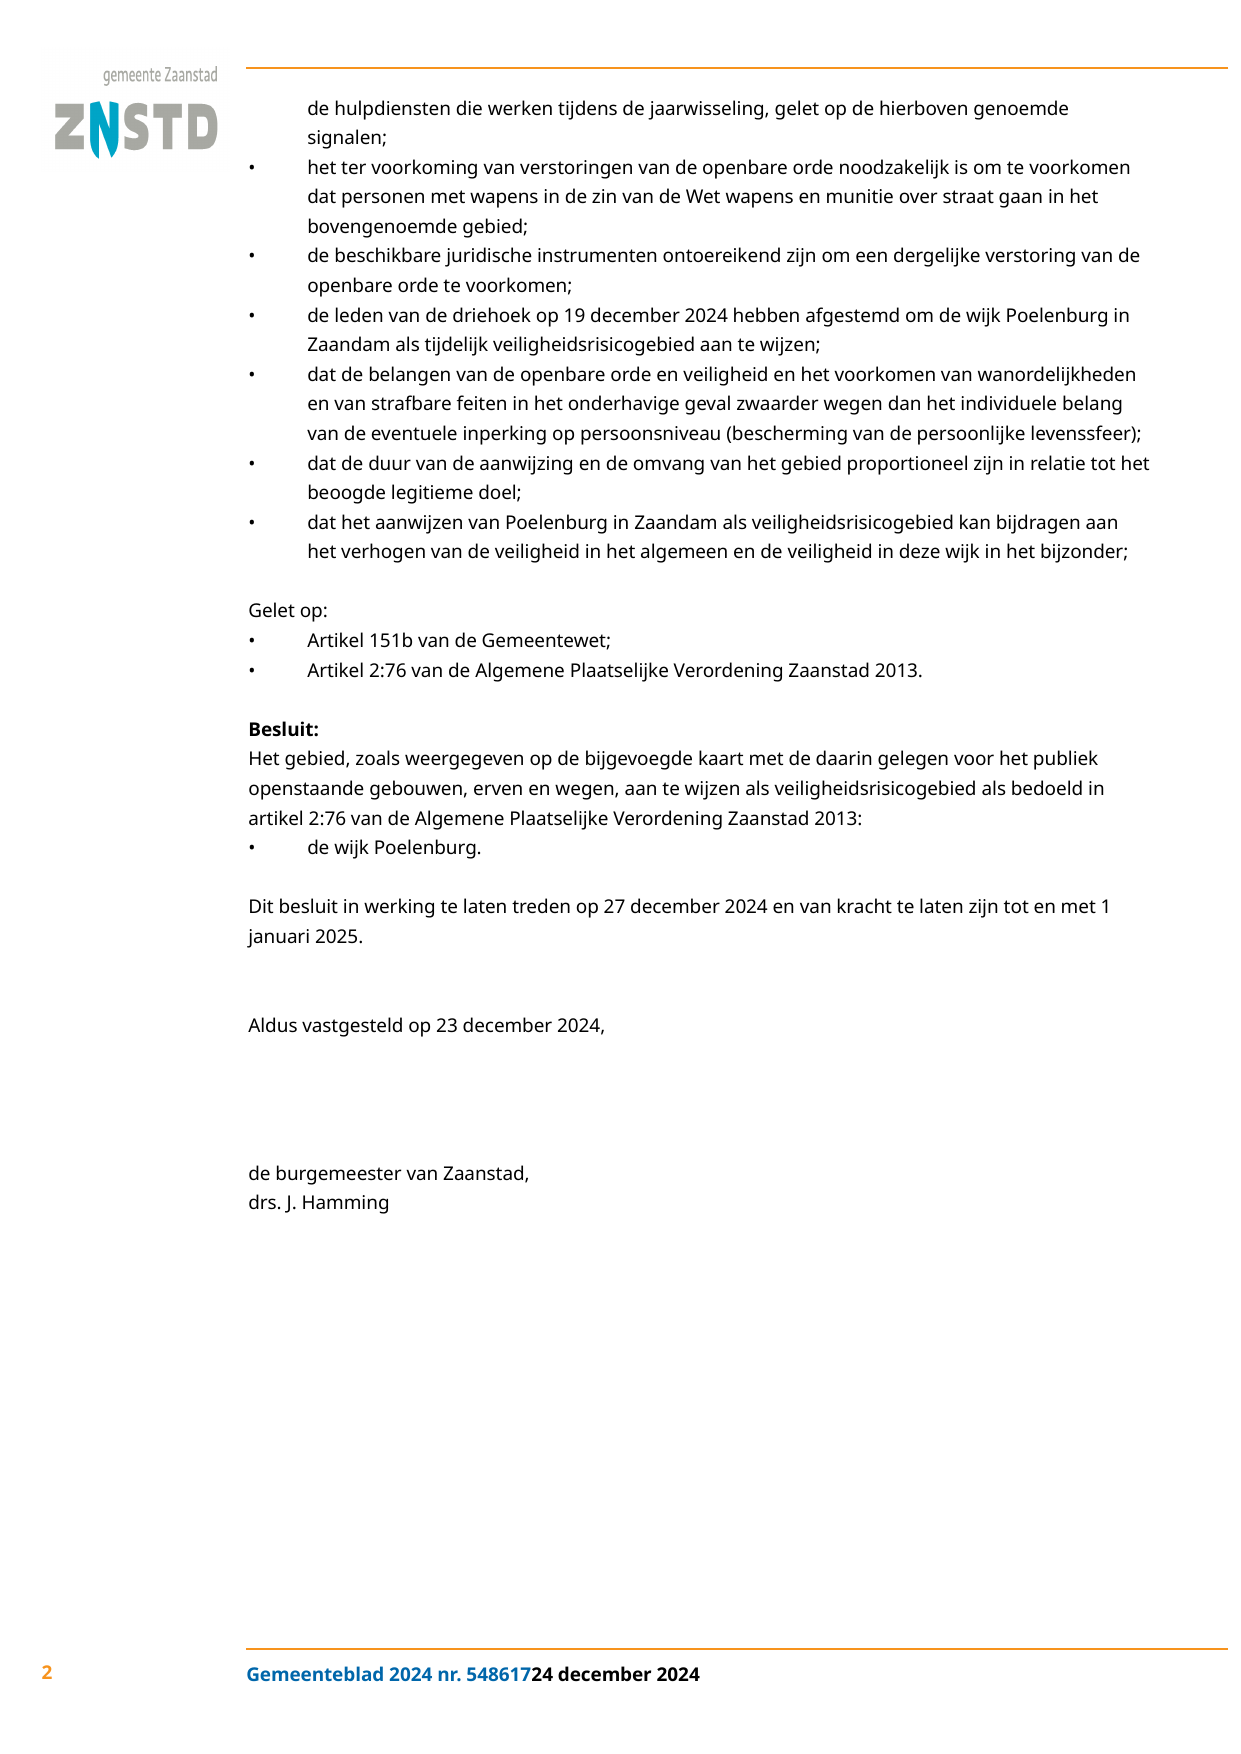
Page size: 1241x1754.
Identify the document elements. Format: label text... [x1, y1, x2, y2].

list de leden van de driehoek op 19 december 2024 hebben afgestemd om de wijk Poelenburg in Zaandam als tijdelijk veiligheidsrisicogebied aan te wijzen; [248, 302, 1152, 357]
text Het gebied, zoals weergegeven op de bijgevoegde kaart met de daarin gelegen voor het publiek openstaande gebouwen, erven en wegen, aan te wijzen als veiligheidsrisicogebied als bedoeld in artikel 2:76 van de Algemene Plaatselijke Verordening Zaanstad 2013: [248, 746, 1152, 831]
list dat de belangen van de openbare orde en veiligheid en het voorkomen van wanordelijkheden en van strafbare feiten in het onderhavige geval zwaarder wegen dan het individuele belang van de eventuele inperking op persoonsniveau (bescherming van de persoonlijke levenssfeer); [248, 361, 1152, 446]
text de burgemeester van Zaanstad, [248, 1160, 1152, 1186]
list de beschikbare juridische instrumenten ontoereikend zijn om een dergelijke verstoring van de openbare orde te voorkomen; [248, 243, 1152, 298]
picture [41, 47, 231, 172]
list de wijk Poelenburg. [248, 834, 1152, 860]
text Gelet op: [248, 598, 1152, 623]
text Dit besluit in werking te laten treden op 27 december 2024 en van kracht te laten zijn tot en met 1 januari 2025. [248, 893, 1152, 949]
list het ter voorkoming van verstoringen van de openbare orde noodzakelijk is om te voorkomen dat personen met wapens in de zin van de Wet wapens en munitie over straat gaan in het bovengenoemde gebied; [248, 154, 1152, 239]
list Artikel 2:76 van de Algemene Plaatselijke Verordening Zaanstad 2013. [248, 657, 1152, 683]
list Artikel 151b van de Gemeentewet; [248, 627, 1152, 653]
list de hulpdiensten die werken tijdens de jaarwisseling, gelet op de hierboven genoemde signalen; [248, 95, 1152, 150]
text Aldus vastgesteld op 23 december 2024, [248, 1012, 1152, 1038]
list dat het aanwijzen van Poelenburg in Zaandam als veiligheidsrisicogebied kan bijdragen aan het verhogen van de veiligheid in het algemeen en de veiligheid in deze wijk in het bijzonder; [248, 509, 1152, 564]
text drs. J. Hamming [248, 1189, 1152, 1215]
text Besluit: [248, 716, 1152, 742]
list dat de duur van de aanwijzing en de omvang van het gebied proportioneel zijn in relatie tot het beoogde legitieme doel; [248, 450, 1152, 505]
